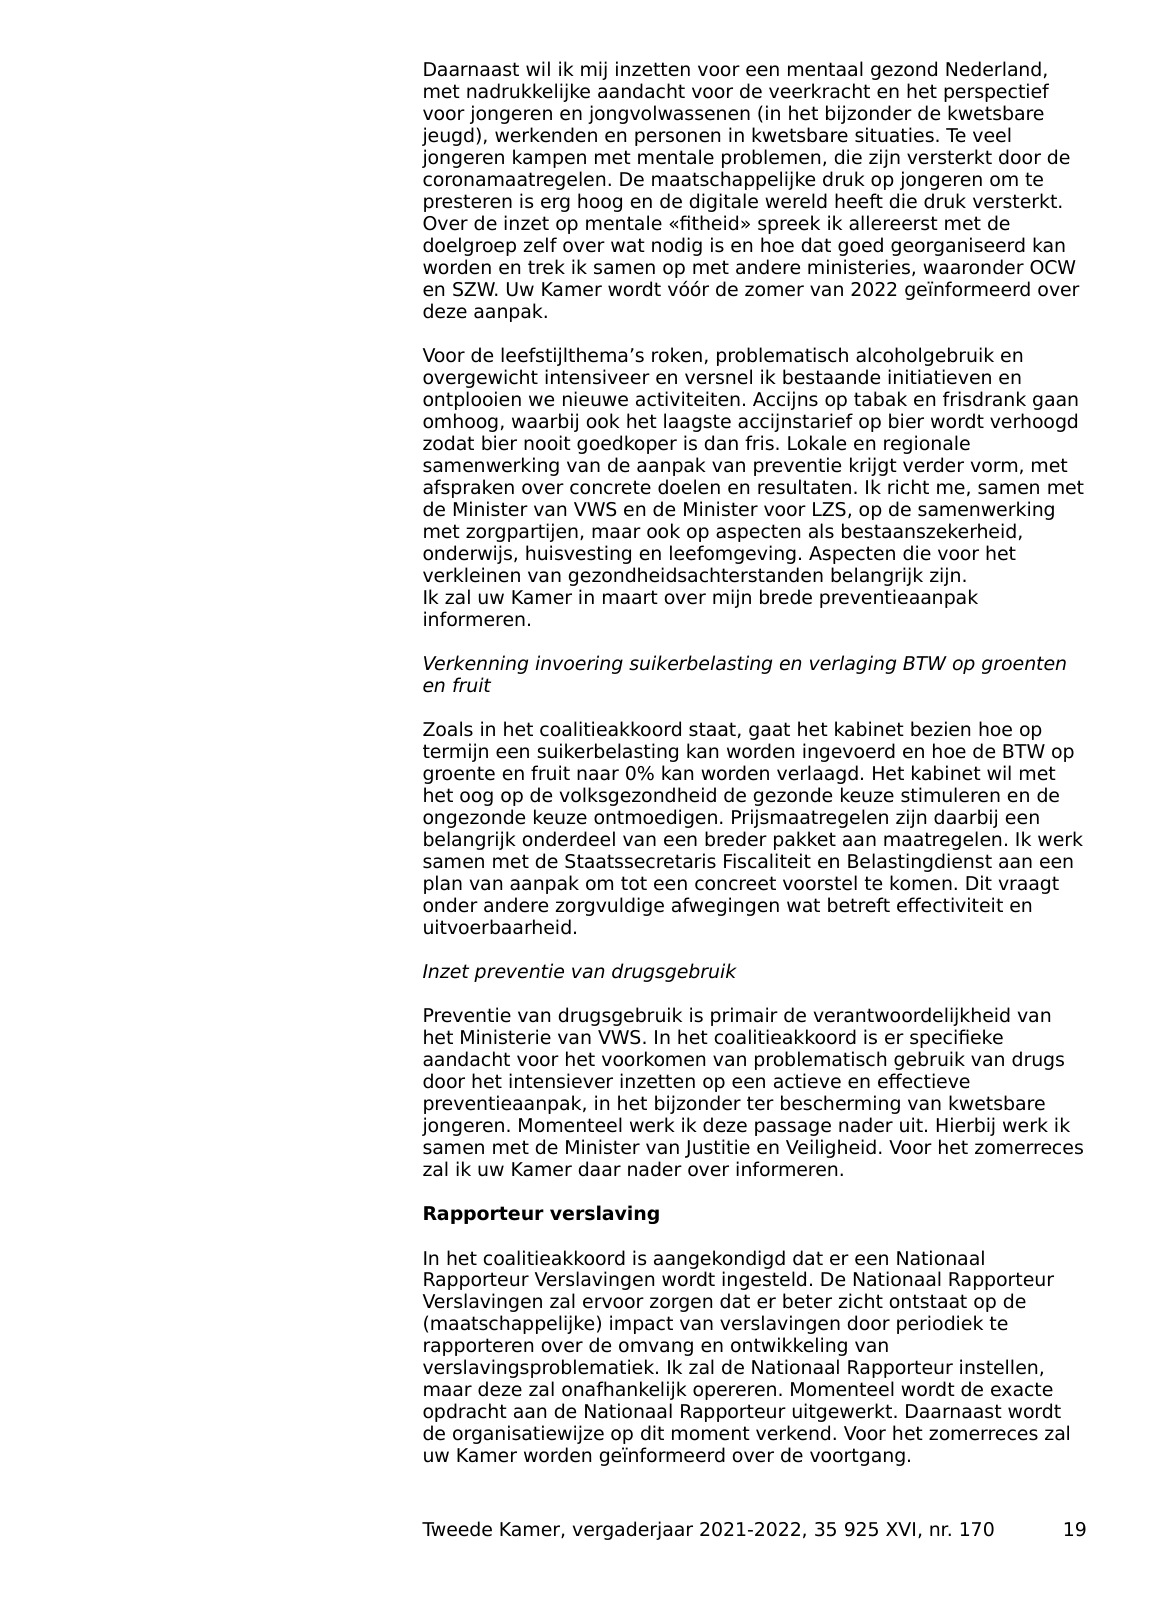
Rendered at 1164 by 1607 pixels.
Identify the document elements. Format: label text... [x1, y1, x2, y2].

text Ik zal uw Kamer in maart over mijn brede preventieaanpak informeren. [422, 587, 1087, 631]
text Daarnaast wil ik mij inzetten voor een mentaal gezond Nederland, met nadrukkelijke aandacht voor de veerkracht en het perspectief voor jongeren en jongvolwassenen (in het bijzonder de kwetsbare jeugd), werkenden en personen in kwetsbare situaties. Te veel jongeren kampen met mentale problemen, die zijn versterkt door de coronamaatregelen. De maatschappelijke druk op jongeren om te presteren is erg hoog en de digitale wereld heeft die druk versterkt. Over de inzet op mentale «fitheid» spreek ik allereerst met de doelgroep zelf over wat nodig is en hoe dat goed georganiseerd kan worden en trek ik samen op met andere ministeries, waaronder OCW en SZW. Uw Kamer wordt vóór de zomer van 2022 geïnformeerd over deze aanpak. [422, 59, 1087, 323]
subtitle Rapporteur verslaving [422, 1203, 1087, 1225]
subtitle Verkenning invoering suikerbelasting en verlaging BTW op groenten en fruit [422, 653, 1087, 697]
text Voor de leefstijlthema’s roken, problematisch alcoholgebruik en overgewicht intensiveer en versnel ik bestaande initiatieven en ontplooien we nieuwe activiteiten. Accijns op tabak en frisdrank gaan omhoog, waarbij ook het laagste accijnstarief op bier wordt verhoogd zodat bier nooit goedkoper is dan fris. Lokale en regionale samenwerking van de aanpak van preventie krijgt verder vorm, met afspraken over concrete doelen en resultaten. Ik richt me, samen met de Minister van VWS en de Minister voor LZS, op de samenwerking met zorgpartijen, maar ook op aspecten als bestaanszekerheid, onderwijs, huisvesting en leefomgeving. Aspecten die voor het verkleinen van gezondheidsachterstanden belangrijk zijn. [422, 345, 1087, 587]
text Preventie van drugsgebruik is primair de verantwoordelijkheid van het Ministerie van VWS. In het coalitieakkoord is er specifieke aandacht voor het voorkomen van problematisch gebruik van drugs door het intensiever inzetten op een actieve en effectieve preventieaanpak, in het bijzonder ter bescherming van kwetsbare jongeren. Momenteel werk ik deze passage nader uit. Hierbij werk ik samen met de Minister van Justitie en Veiligheid. Voor het zomerreces zal ik uw Kamer daar nader over informeren. [422, 1005, 1087, 1181]
text Zoals in het coalitieakkoord staat, gaat het kabinet bezien hoe op termijn een suikerbelasting kan worden ingevoerd en hoe de BTW op groente en fruit naar 0% kan worden verlaagd. Het kabinet wil met het oog op de volksgezondheid de gezonde keuze stimuleren en de ongezonde keuze ontmoedigen. Prijsmaatregelen zijn daarbij een belangrijk onderdeel van een breder pakket aan maatregelen. Ik werk samen met de Staatssecretaris Fiscaliteit en Belastingdienst aan een plan van aanpak om tot een concreet voorstel te komen. Dit vraagt onder andere zorgvuldige afwegingen wat betreft effectiviteit en uitvoerbaarheid. [422, 719, 1087, 939]
text In het coalitieakkoord is aangekondigd dat er een Nationaal Rapporteur Verslavingen wordt ingesteld. De Nationaal Rapporteur Verslavingen zal ervoor zorgen dat er beter zicht ontstaat op de (maatschappelijke) impact van verslavingen door periodiek te rapporteren over de omvang en ontwikkeling van verslavingsproblematiek. Ik zal de Nationaal Rapporteur instellen, maar deze zal onafhankelijk opereren. Momenteel wordt de exacte opdracht aan de Nationaal Rapporteur uitgewerkt. Daarnaast wordt de organisatiewijze op dit moment verkend. Voor het zomerreces zal uw Kamer worden geïnformeerd over de voortgang. [422, 1247, 1087, 1467]
subtitle Inzet preventie van drugsgebruik [422, 961, 1087, 983]
